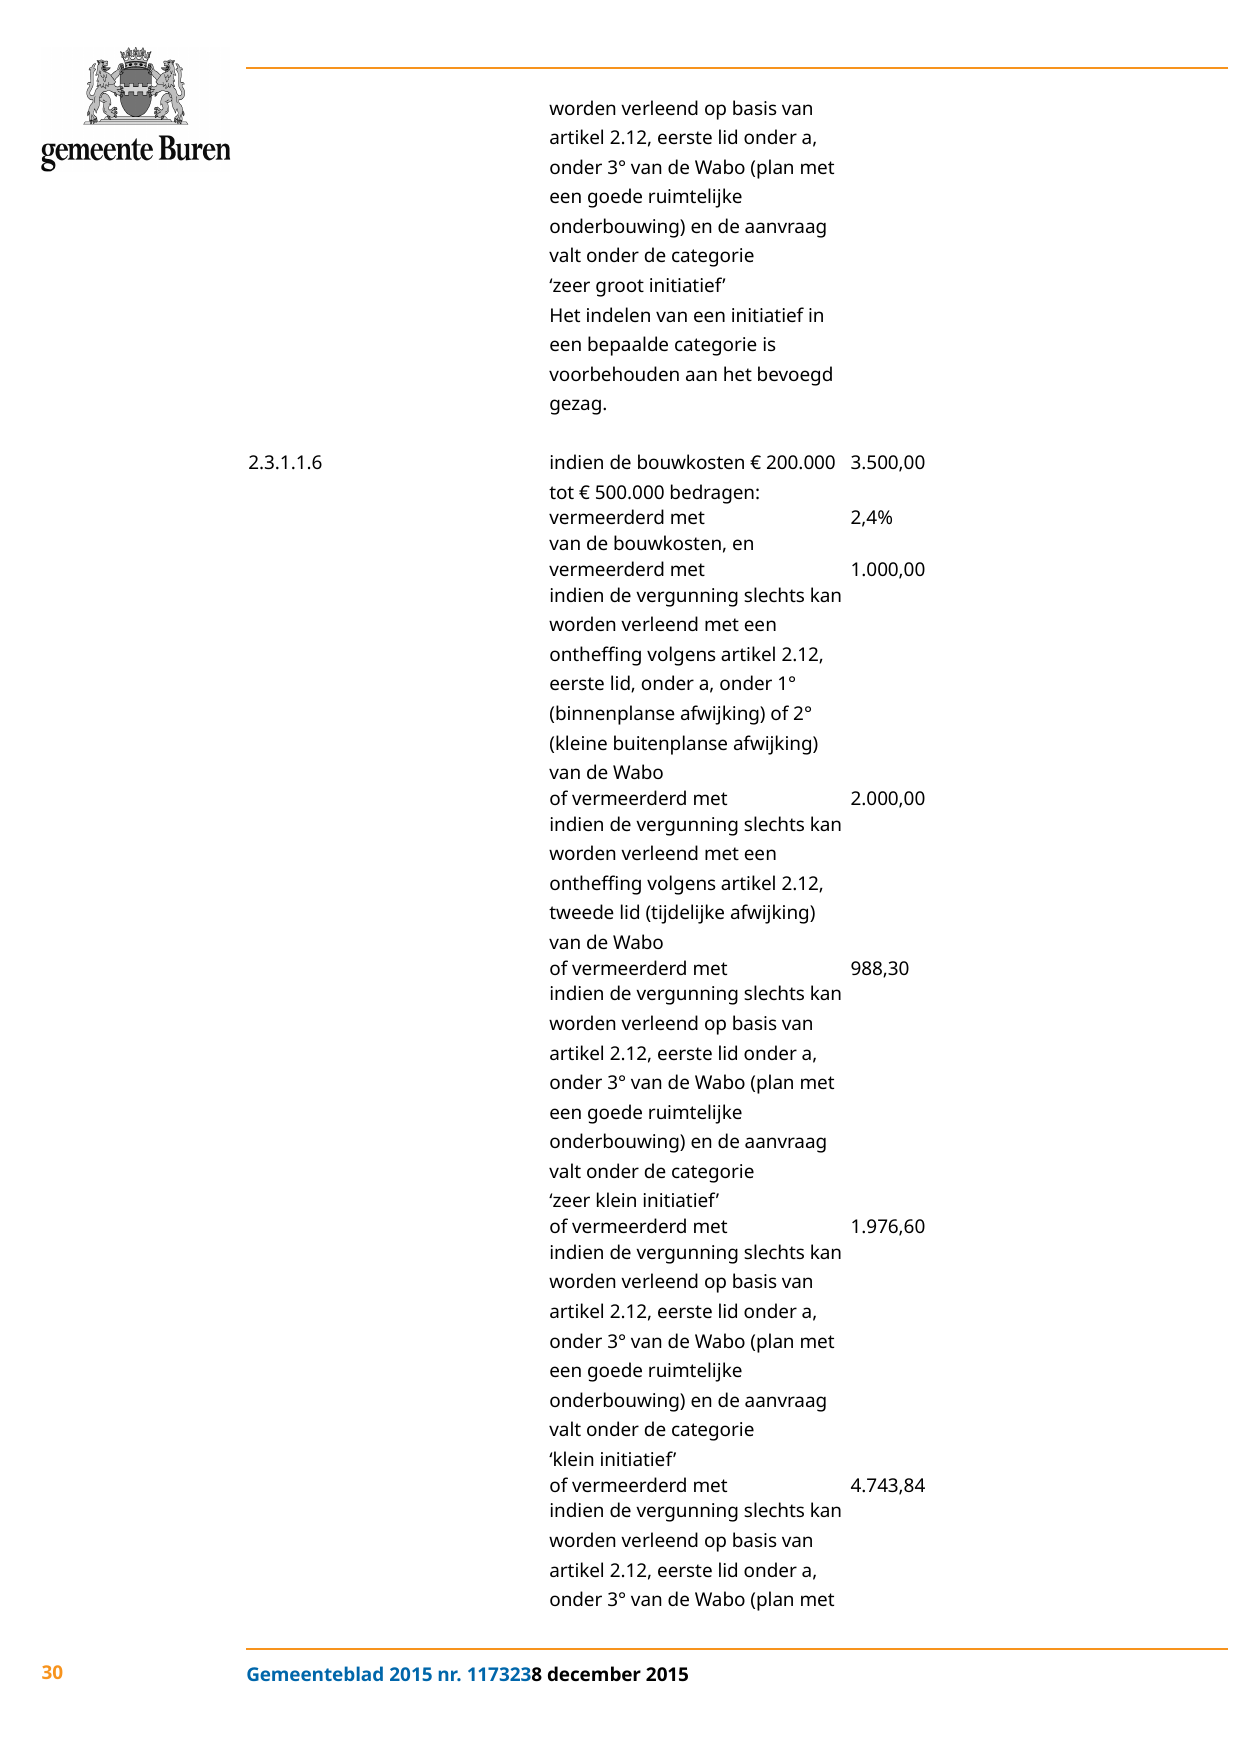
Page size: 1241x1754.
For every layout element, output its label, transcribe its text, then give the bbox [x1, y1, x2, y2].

table_cell [248, 1213, 549, 1239]
table_cell [850, 981, 1152, 1213]
table_cell [248, 95, 549, 416]
table_cell 4.743,84 [850, 1472, 1152, 1498]
table_cell 988,30 [850, 955, 1152, 981]
table_cell [850, 1239, 1152, 1472]
table_cell 2.000,00 [850, 785, 1152, 811]
table_cell [248, 1498, 549, 1612]
table_cell [248, 955, 549, 981]
table_cell 1.000,00 [850, 556, 1152, 582]
table_header 3.500,00 [850, 449, 1152, 504]
table_cell indien de vergunning slechts kan worden verleend met een ontheffing volgens artikel 2.12, eerste lid, onder a, onder 1° (binnenplanse afwijking) of 2° (kleine buitenplanse afwijking) van de Wabo [549, 582, 850, 785]
table_cell van de bouwkosten, en [549, 530, 850, 556]
table_cell [850, 95, 1152, 416]
table_cell [248, 505, 549, 530]
table_cell of vermeerderd met [549, 955, 850, 981]
table_cell indien de vergunning slechts kan worden verleend op basis van artikel 2.12, eerste lid onder a, onder 3° van de Wabo (plan met een goede ruimtelijke onderbouwing) en de aanvraag valt onder de categorie ‘klein initiatief’ [549, 1239, 850, 1472]
table_cell [248, 1472, 549, 1498]
table_cell 1.976,60 [850, 1213, 1152, 1239]
picture [41, 47, 231, 172]
table_cell of vermeerderd met [549, 785, 850, 811]
table_cell [850, 811, 1152, 955]
table_cell [248, 785, 549, 811]
table_cell [248, 530, 549, 556]
table_cell [850, 1498, 1152, 1612]
table_cell vermeerderd met [549, 505, 850, 530]
table_cell [248, 1239, 549, 1472]
table_header indien de bouwkosten € 200.000 tot € 500.000 bedragen: [549, 449, 850, 504]
table_cell of vermeerderd met [549, 1213, 850, 1239]
table_cell [850, 582, 1152, 785]
table_cell 2,4% [850, 505, 1152, 530]
table_cell worden verleend op basis van artikel 2.12, eerste lid onder a, onder 3° van de Wabo (plan met een goede ruimtelijke onderbouwing) en de aanvraag valt onder de categorie ‘zeer groot initiatief’ Het indelen van een initiatief in een bepaalde categorie is voorbehouden aan het bevoegd gezag. [549, 95, 850, 416]
table_header 2.3.1.1.6 [248, 449, 549, 504]
table_cell [248, 981, 549, 1213]
table_cell [248, 582, 549, 785]
table_cell of vermeerderd met [549, 1472, 850, 1498]
table_cell indien de vergunning slechts kan worden verleend op basis van artikel 2.12, eerste lid onder a, onder 3° van de Wabo (plan met [549, 1498, 850, 1612]
table_cell [248, 556, 549, 582]
table_cell indien de vergunning slechts kan worden verleend op basis van artikel 2.12, eerste lid onder a, onder 3° van de Wabo (plan met een goede ruimtelijke onderbouwing) en de aanvraag valt onder de categorie ‘zeer klein initiatief’ [549, 981, 850, 1213]
table_cell vermeerderd met [549, 556, 850, 582]
table_cell [850, 530, 1152, 556]
table_cell indien de vergunning slechts kan worden verleend met een ontheffing volgens artikel 2.12, tweede lid (tijdelijke afwijking) van de Wabo [549, 811, 850, 955]
table_cell [248, 811, 549, 955]
